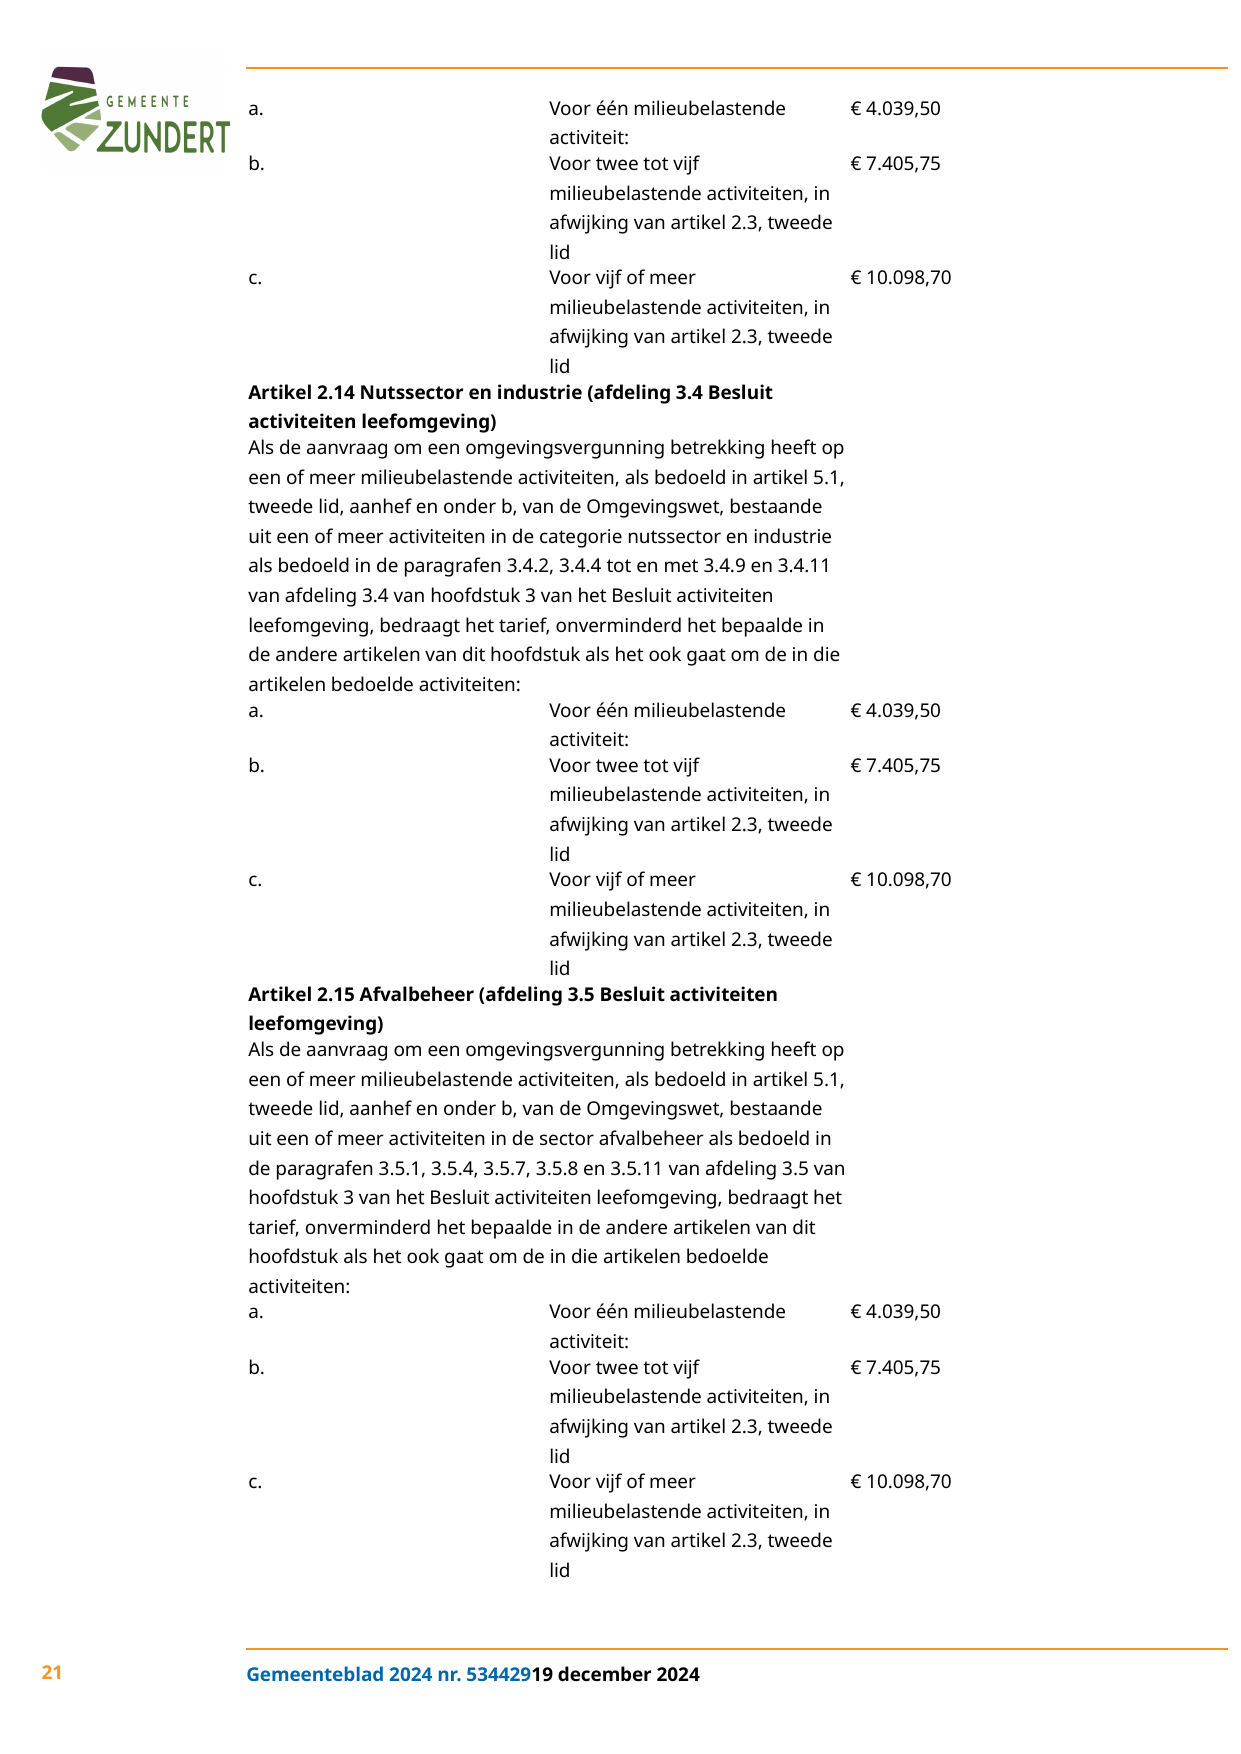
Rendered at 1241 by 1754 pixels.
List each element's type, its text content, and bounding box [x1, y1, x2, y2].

table_cell Als de aanvraag om een omgevingsvergunning betrekking heeft op een of meer milieubelastende activiteiten, als bedoeld in artikel 5.1, tweede lid, aanhef en onder b, van de Omgevingswet, bestaande uit een of meer activiteiten in de sector afvalbeheer als bedoeld in de paragrafen 3.5.1, 3.5.4, 3.5.7, 3.5.8 en 3.5.11 van afdeling 3.5 van hoofdstuk 3 van het Besluit activiteiten leefomgeving, bedraagt het tarief, onverminderd het bepaalde in de andere artikelen van dit hoofdstuk als het ook gaat om de in die artikelen bedoelde activiteiten: [248, 1036, 850, 1299]
table_cell b. [248, 1354, 549, 1468]
table_cell [248, 1583, 549, 1609]
table_cell a. [248, 1299, 549, 1354]
table_cell Voor vijf of meer milieubelastende activiteiten, in afwijking van artikel 2.3, tweede lid [549, 867, 850, 981]
table_cell € 7.405,75 [850, 150, 1152, 264]
table_cell € 4.039,50 [850, 1299, 1152, 1354]
table_cell Voor één milieubelastende activiteit: [549, 697, 850, 752]
table_cell c. [248, 867, 549, 981]
table_cell Voor vijf of meer milieubelastende activiteiten, in afwijking van artikel 2.3, tweede lid [549, 265, 850, 379]
table_cell [850, 434, 1152, 697]
table_cell Artikel 2.14 Nutssector en industrie (afdeling 3.4 Besluit activiteiten leefomgeving) [248, 379, 850, 434]
table_cell € 4.039,50 [850, 697, 1152, 752]
table_cell Voor één milieubelastende activiteit: [549, 1299, 850, 1354]
table_cell € 10.098,70 [850, 867, 1152, 981]
table_cell Artikel 2.15 Afvalbeheer (afdeling 3.5 Besluit activiteiten leefomgeving) [248, 981, 850, 1036]
table_cell [850, 1036, 1152, 1299]
table_cell [850, 379, 1152, 434]
table_cell € 4.039,50 [850, 95, 1152, 150]
table_cell [850, 981, 1152, 1036]
table_cell [850, 1583, 1152, 1609]
table_cell c. [248, 265, 549, 379]
table_cell b. [248, 752, 549, 867]
table_cell Voor één milieubelastende activiteit: [549, 95, 850, 150]
table_cell € 7.405,75 [850, 752, 1152, 867]
table_cell € 7.405,75 [850, 1354, 1152, 1468]
table_cell a. [248, 697, 549, 752]
table_cell Voor twee tot vijf milieubelastende activiteiten, in afwijking van artikel 2.3, tweede lid [549, 1354, 850, 1468]
table_cell Als de aanvraag om een omgevingsvergunning betrekking heeft op een of meer milieubelastende activiteiten, als bedoeld in artikel 5.1, tweede lid, aanhef en onder b, van de Omgevingswet, bestaande uit een of meer activiteiten in de categorie nutssector en industrie als bedoeld in de paragrafen 3.4.2, 3.4.4 tot en met 3.4.9 en 3.4.11 van afdeling 3.4 van hoofdstuk 3 van het Besluit activiteiten leefomgeving, bedraagt het tarief, onverminderd het bepaalde in de andere artikelen van dit hoofdstuk als het ook gaat om de in die artikelen bedoelde activiteiten: [248, 434, 850, 697]
table_cell Voor twee tot vijf milieubelastende activiteiten, in afwijking van artikel 2.3, tweede lid [549, 150, 850, 264]
table_cell Voor twee tot vijf milieubelastende activiteiten, in afwijking van artikel 2.3, tweede lid [549, 752, 850, 867]
picture [41, 47, 231, 172]
table_cell [549, 1583, 850, 1609]
table_cell c. [248, 1469, 549, 1583]
table_cell a. [248, 95, 549, 150]
table_cell b. [248, 150, 549, 264]
table_cell Voor vijf of meer milieubelastende activiteiten, in afwijking van artikel 2.3, tweede lid [549, 1469, 850, 1583]
table_cell € 10.098,70 [850, 265, 1152, 379]
table_cell € 10.098,70 [850, 1469, 1152, 1583]
